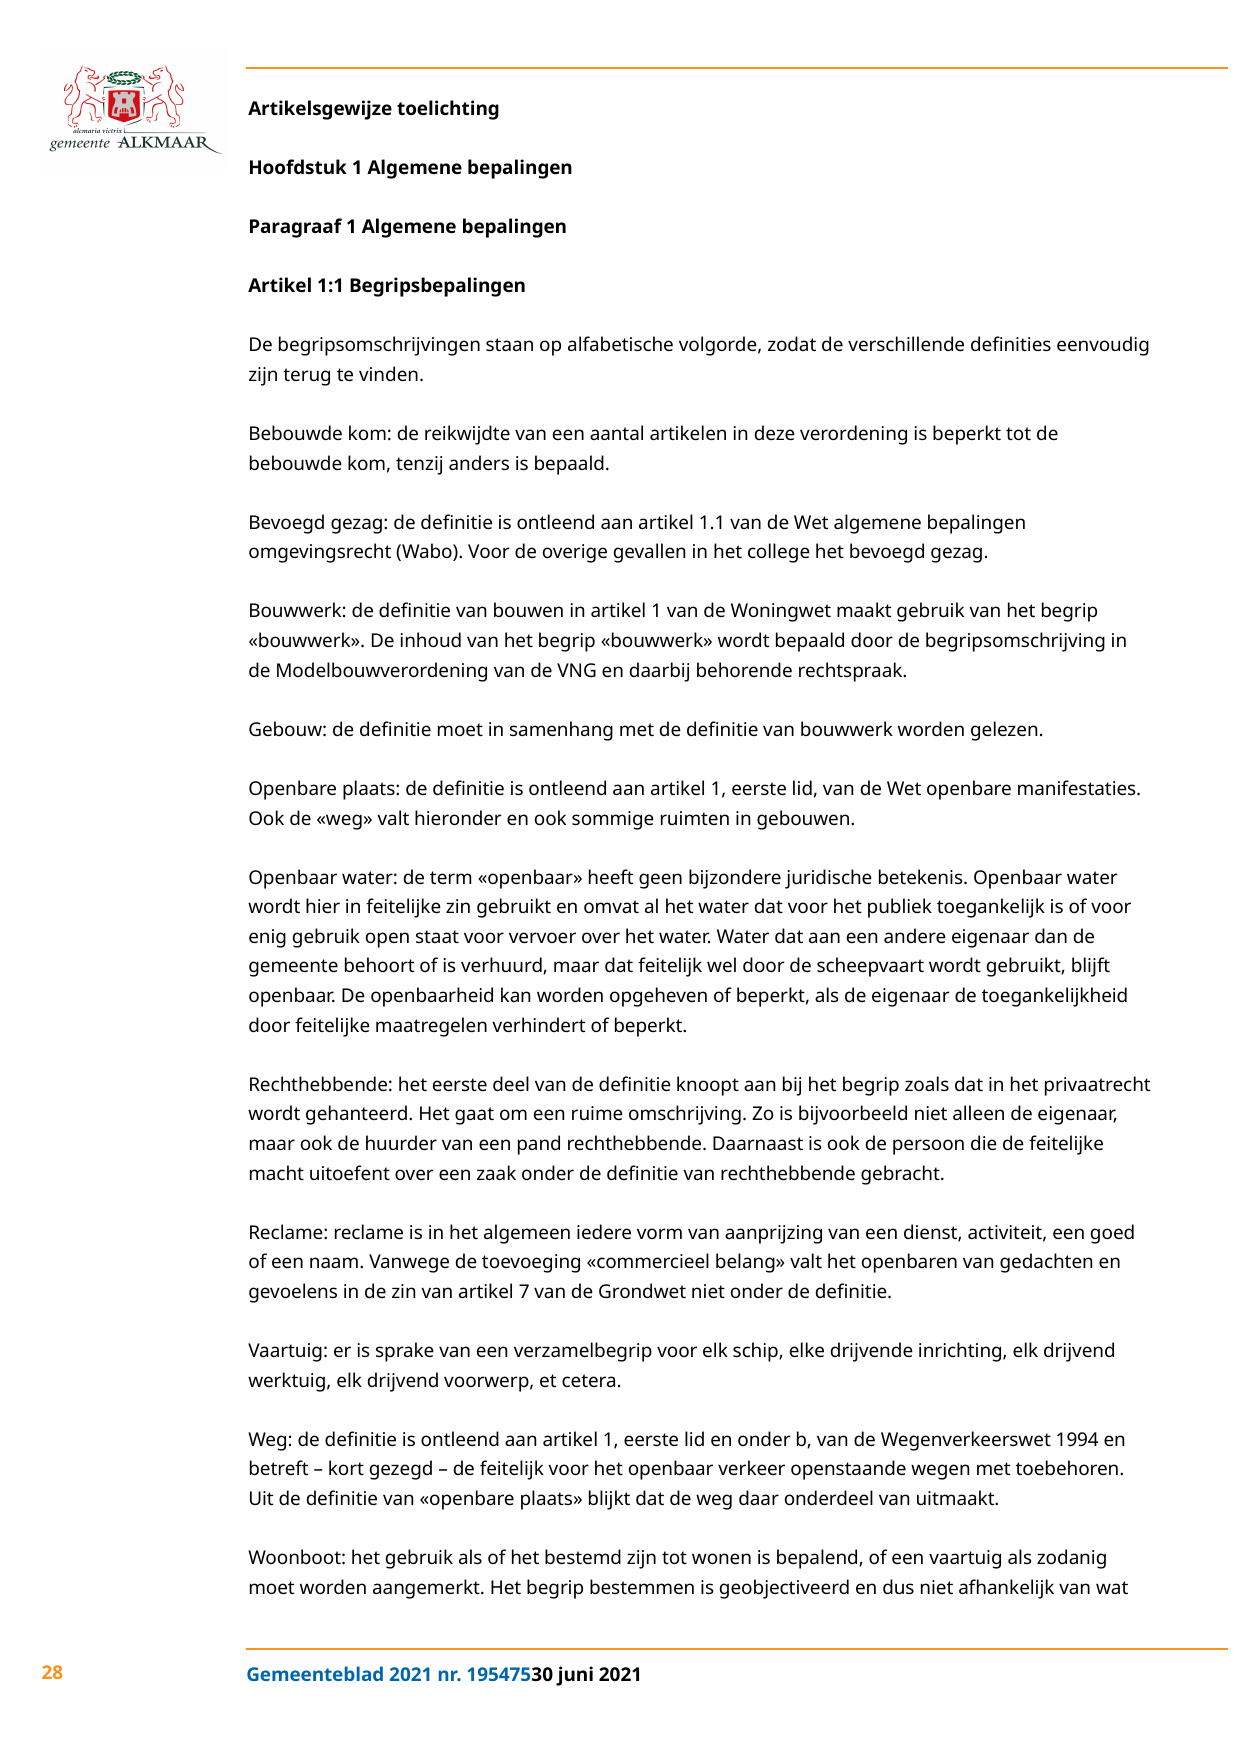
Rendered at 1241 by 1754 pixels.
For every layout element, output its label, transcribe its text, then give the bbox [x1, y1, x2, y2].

text Weg: de definitie is ontleend aan artikel 1, eerste lid en onder b, van de Wegenverkeerswet 1994 en betreft – kort gezegd – de feitelijk voor het openbaar verkeer openstaande wegen met toebehoren. Uit de definitie van «openbare plaats» blijkt dat de weg daar onderdeel van uitmaakt. [248, 1426, 1152, 1511]
text Vaartuig: er is sprake van een verzamelbegrip voor elk schip, elke drijvende inrichting, elk drijvend werktuig, elk drijvend voorwerp, et cetera. [248, 1337, 1152, 1393]
text Woonboot: het gebruik als of het bestemd zijn tot wonen is bepalend, of een vaartuig als zodanig moet worden aangemerkt. Het begrip bestemmen is geobjectiveerd en dus niet afhankelijk van wat [248, 1544, 1152, 1600]
text Hoofdstuk 1 Algemene bepalingen [248, 154, 1152, 180]
text Reclame: reclame is in het algemeen iedere vorm van aanprijzing van een dienst, activiteit, een goed of een naam. Vanwege de toevoeging «commercieel belang» valt het openbaren van gedachten en gevoelens in de zin van artikel 7 van de Grondwet niet onder de definitie. [248, 1219, 1152, 1304]
text Artikel 1:1 Begripsbepalingen [248, 272, 1152, 298]
text Gebouw: de definitie moet in samenhang met de definitie van bouwwerk worden gelezen. [248, 716, 1152, 742]
text Artikelsgewijze toelichting [248, 95, 1152, 121]
text Rechthebbende: het eerste deel van de definitie knoopt aan bij het begrip zoals dat in het privaatrecht wordt gehanteerd. Het gaat om een ruime omschrijving. Zo is bijvoorbeeld niet alleen de eigenaar, maar ook de huurder van een pand rechthebbende. Daarnaast is ook de persoon die de feitelijke macht uitoefent over een zaak onder de definitie van rechthebbende gebracht. [248, 1071, 1152, 1186]
text Openbaar water: de term «openbaar» heeft geen bijzondere juridische betekenis. Openbaar water wordt hier in feitelijke zin gebruikt en omvat al het water dat voor het publiek toegankelijk is of voor enig gebruik open staat voor vervoer over het water. Water dat aan een andere eigenaar dan de gemeente behoort of is verhuurd, maar dat feitelijk wel door de scheepvaart wordt gebruikt, blijft openbaar. De openbaarheid kan worden opgeheven of beperkt, als de eigenaar de toegankelijkheid door feitelijke maatregelen verhindert of beperkt. [248, 864, 1152, 1038]
picture [41, 47, 231, 172]
text Bebouwde kom: de reikwijdte van een aantal artikelen in deze verordening is beperkt tot de bebouwde kom, tenzij anders is bepaald. [248, 420, 1152, 476]
text Paragraaf 1 Algemene bepalingen [248, 213, 1152, 239]
text Bouwwerk: de definitie van bouwen in artikel 1 van de Woningwet maakt gebruik van het begrip «bouwwerk». De inhoud van het begrip «bouwwerk» wordt bepaald door de begripsomschrijving in de Modelbouwverordening van de VNG en daarbij behorende rechtspraak. [248, 598, 1152, 683]
text Bevoegd gezag: de definitie is ontleend aan artikel 1.1 van de Wet algemene bepalingen omgevingsrecht (Wabo). Voor de overige gevallen in het college het bevoegd gezag. [248, 509, 1152, 564]
text Openbare plaats: de definitie is ontleend aan artikel 1, eerste lid, van de Wet openbare manifestaties. Ook de «weg» valt hieronder en ook sommige ruimten in gebouwen. [248, 775, 1152, 831]
text De begripsomschrijvingen staan op alfabetische volgorde, zodat de verschillende definities eenvoudig zijn terug te vinden. [248, 331, 1152, 387]
